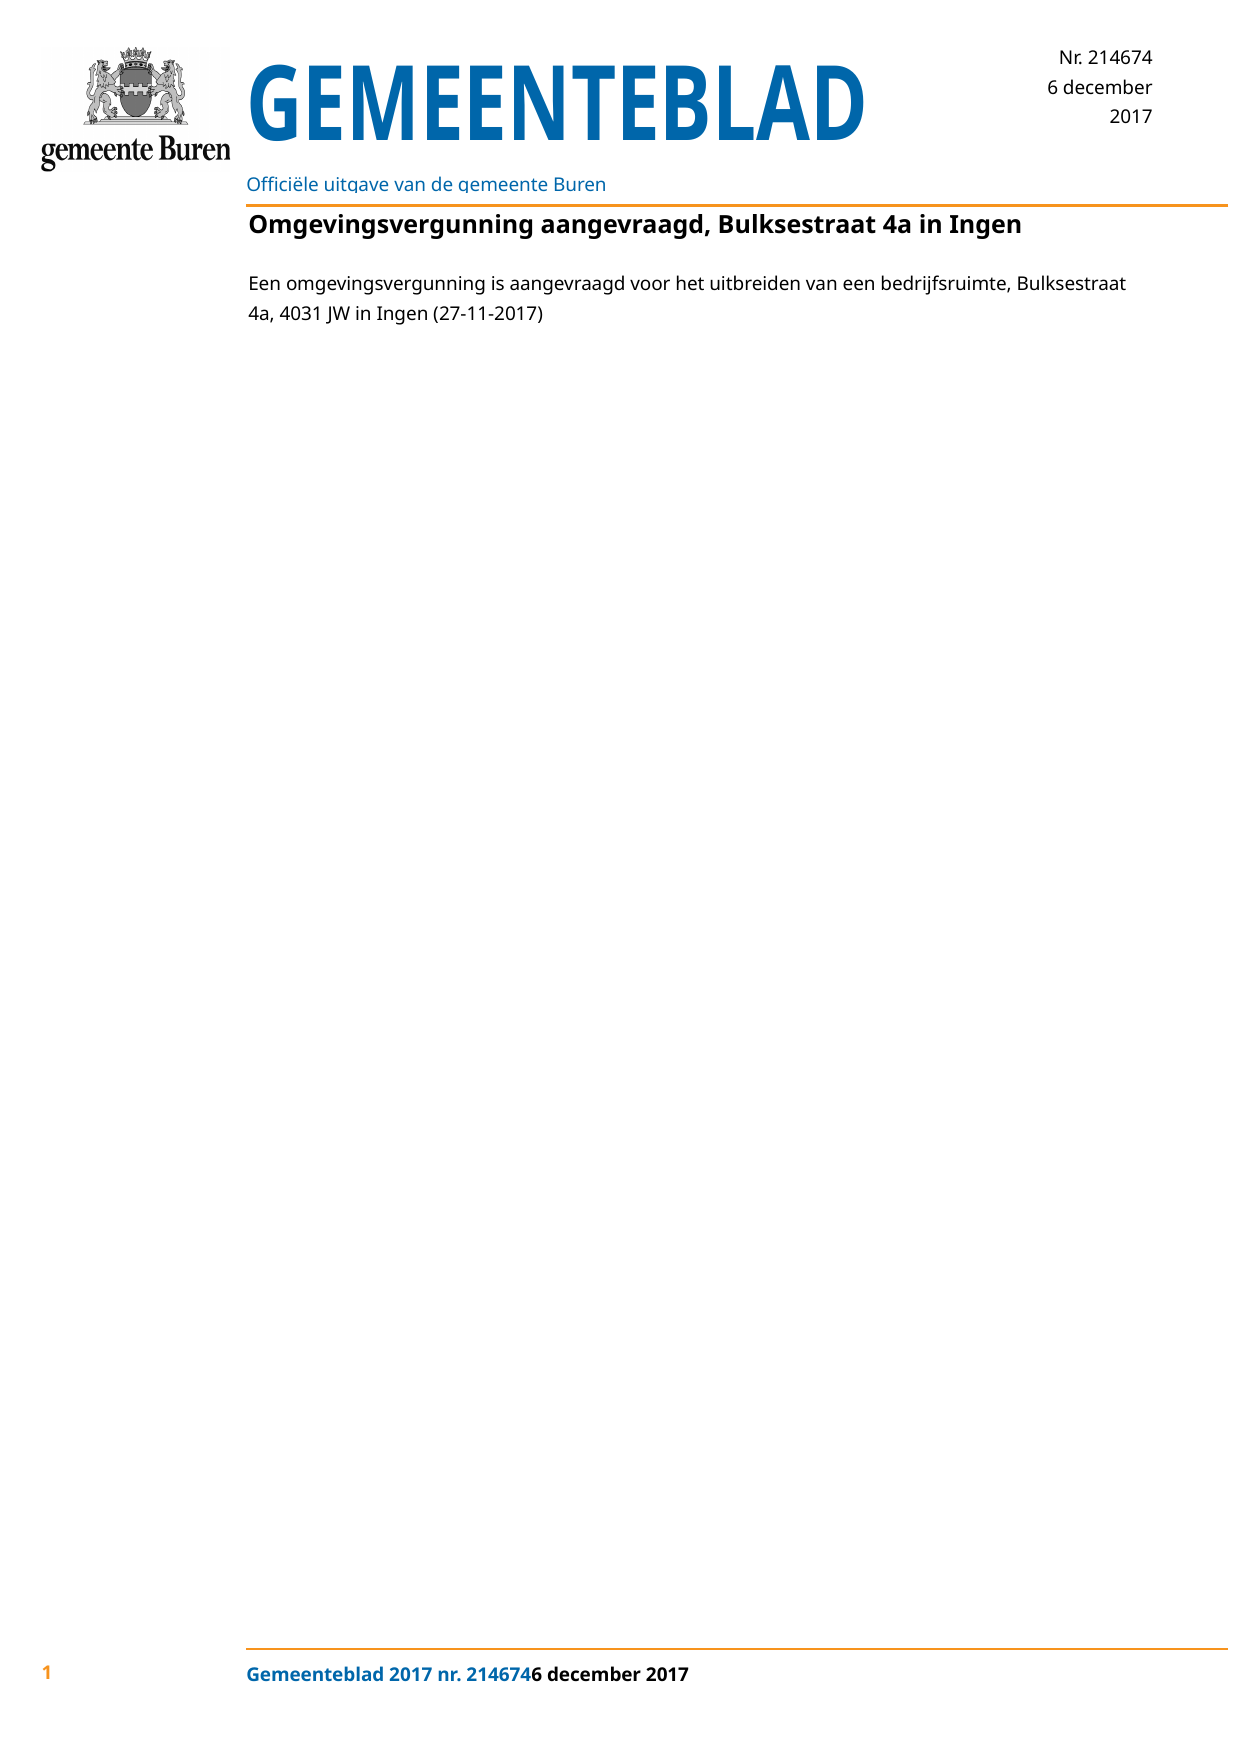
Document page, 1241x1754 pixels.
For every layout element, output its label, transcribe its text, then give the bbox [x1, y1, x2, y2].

picture [41, 47, 231, 172]
text Omgevingsvergunning aangevraagd, Bulksestraat 4a in Ingen [248, 207, 1152, 241]
text Een omgevingsvergunning is aangevraagd voor het uitbreiden van een bedrijfsruimte, Bulksestraat 4a, 4031 JW in Ingen (27-11-2017) [248, 270, 1152, 326]
